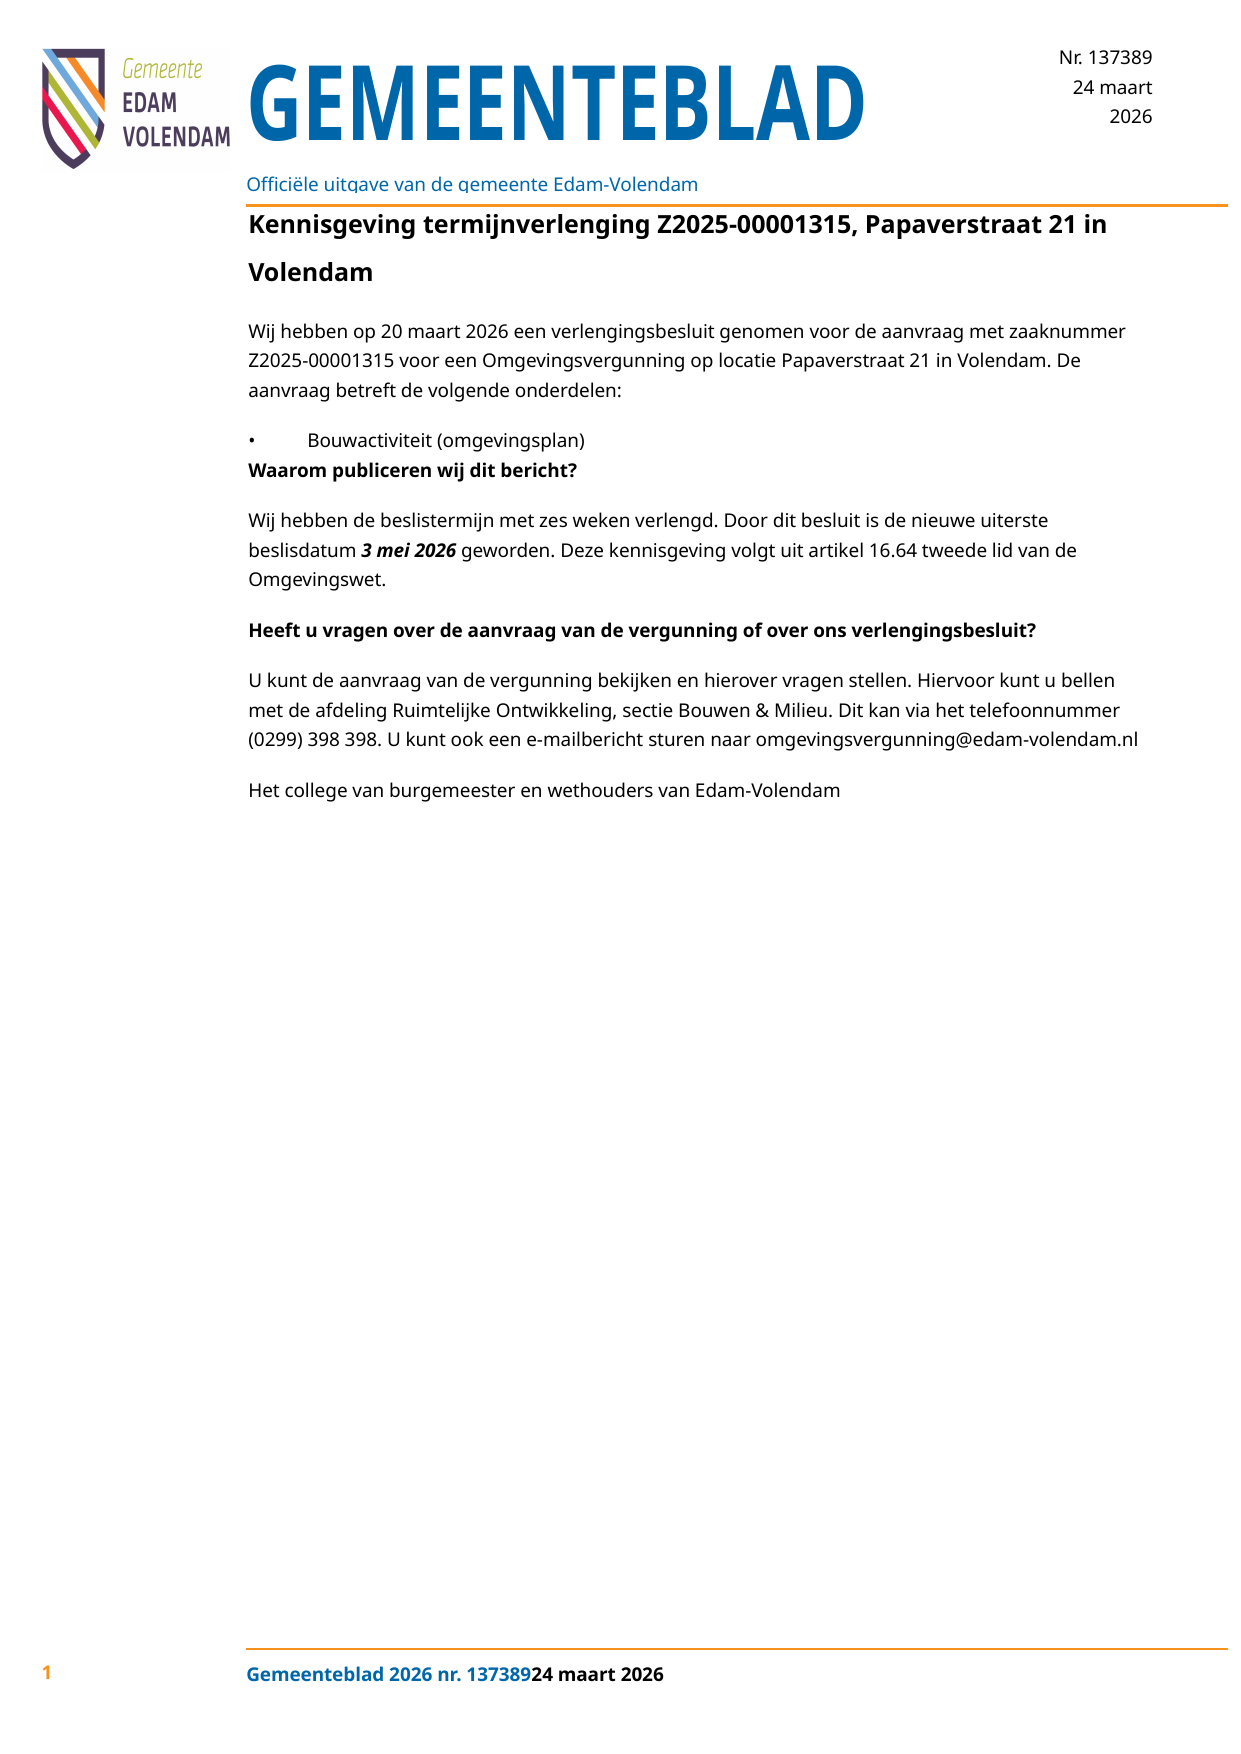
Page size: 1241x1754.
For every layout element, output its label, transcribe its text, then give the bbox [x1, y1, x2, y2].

text Kennisgeving termijnverlenging Z2025-00001315, Papaverstraat 21 in Volendam [248, 207, 1152, 288]
text U kunt de aanvraag van de vergunning bekijken en hierover vragen stellen. Hiervoor kunt u bellen met de afdeling Ruimtelijke Ontwikkeling, sectie Bouwen & Milieu. Dit kan via het telefoonnummer (0299) 398 398. U kunt ook een e-mailbericht sturen naar omgevingsvergunning@edam-volendam.nl [248, 667, 1152, 752]
text Wij hebben op 20 maart 2026 een verlengingsbesluit genomen voor de aanvraag met zaaknummer Z2025-00001315 voor een Omgevingsvergunning op locatie Papaverstraat 21 in Volendam. De aanvraag betreft de volgende onderdelen: [248, 318, 1152, 403]
text Waarom publiceren wij dit bericht? [248, 457, 1152, 483]
picture [41, 47, 231, 172]
text Wij hebben de beslistermijn met zes weken verlengd. Door dit besluit is de nieuwe uiterste beslisdatum 3 mei 2026 geworden. Deze kennisgeving volgt uit artikel 16.64 tweede lid van de Omgevingswet. [248, 507, 1152, 592]
list Bouwactiviteit (omgevingsplan) [248, 427, 1152, 453]
text Het college van burgemeester en wethouders van Edam-Volendam [248, 777, 1152, 803]
text Heeft u vragen over de aanvraag van de vergunning of over ons verlengingsbesluit? [248, 617, 1152, 643]
